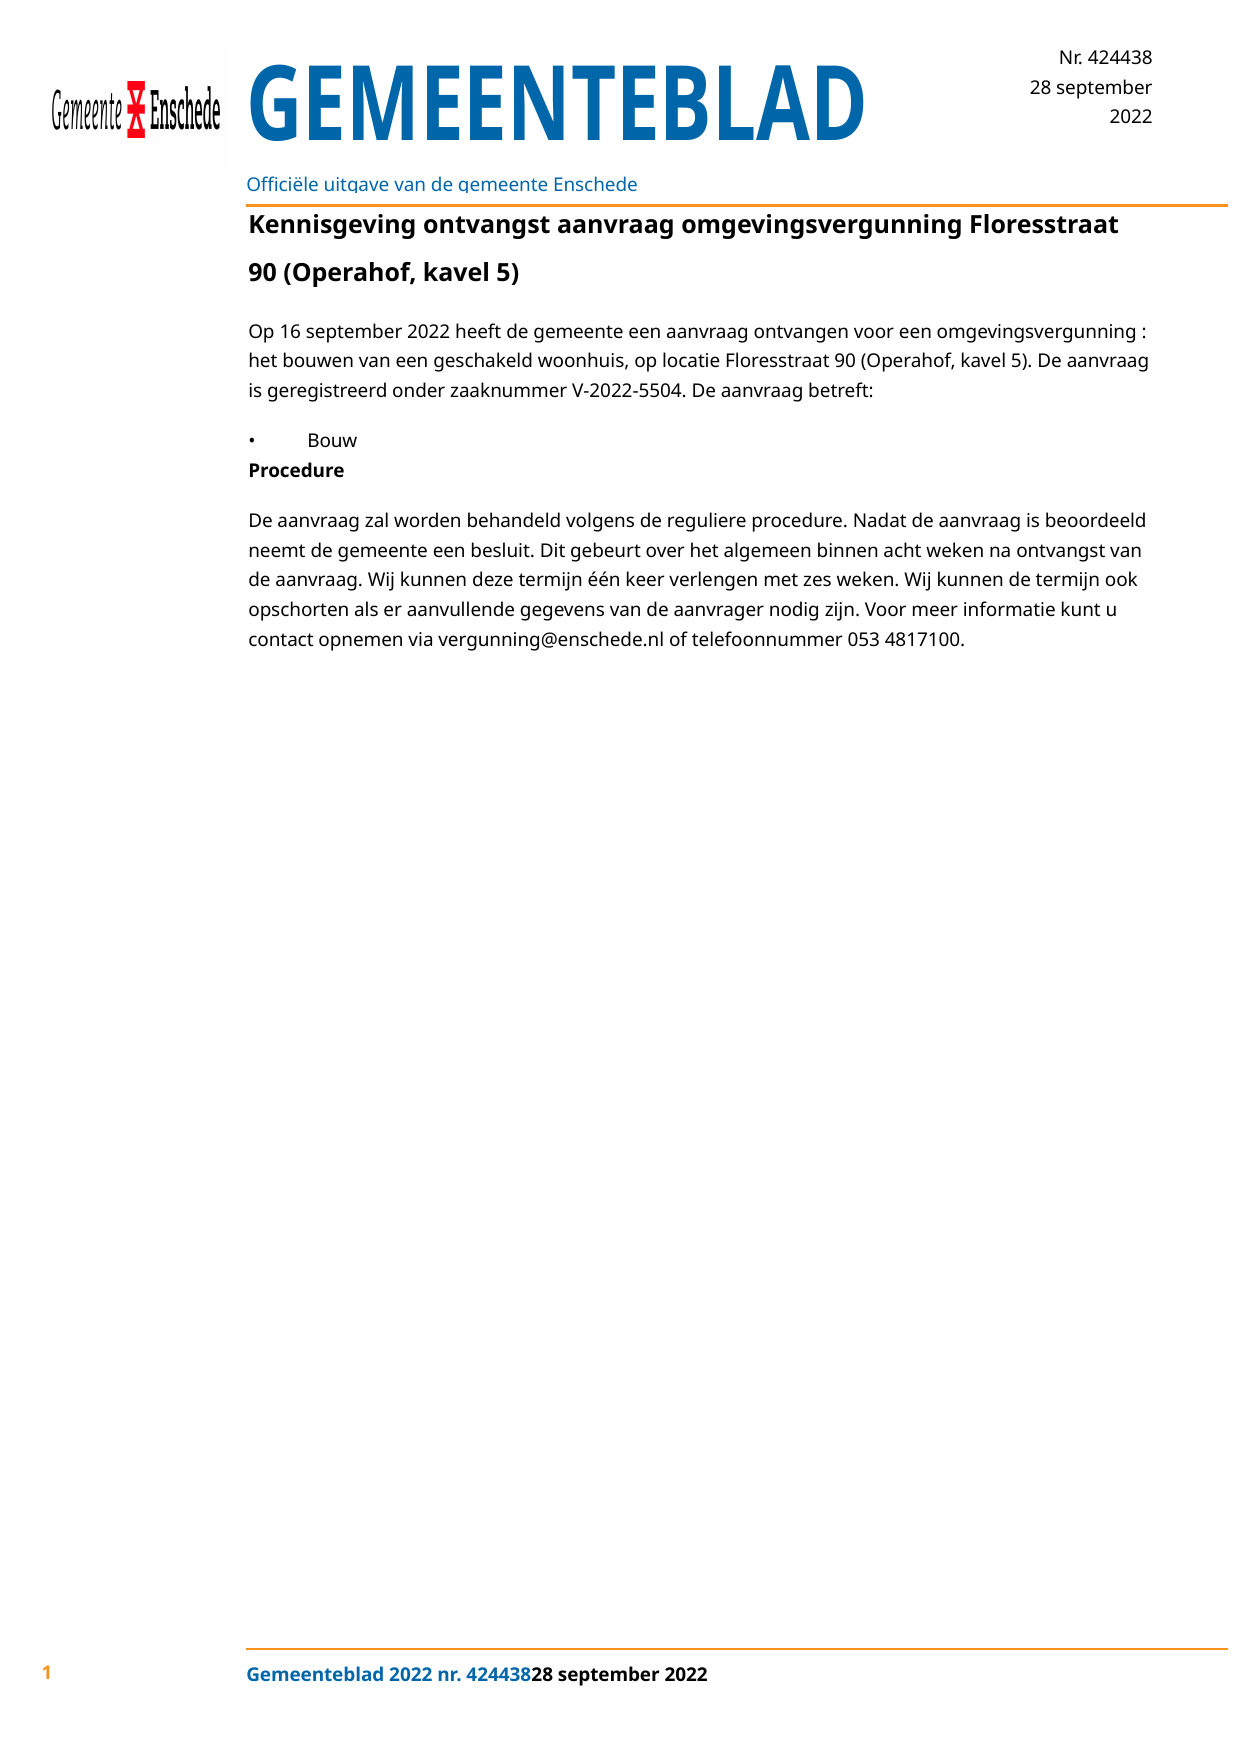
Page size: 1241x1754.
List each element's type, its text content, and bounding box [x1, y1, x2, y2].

text De aanvraag zal worden behandeld volgens de reguliere procedure. Nadat de aanvraag is beoordeeld neemt de gemeente een besluit. Dit gebeurt over het algemeen binnen acht weken na ontvangst van de aanvraag. Wij kunnen deze termijn één keer verlengen met zes weken. Wij kunnen de termijn ook opschorten als er aanvullende gegevens van de aanvrager nodig zijn. Voor meer informatie kunt u contact opnemen via vergunning@enschede.nl of telefoonnummer 053 4817100. [248, 507, 1152, 652]
text Kennisgeving ontvangst aanvraag omgevingsvergunning Floresstraat 90 (Operahof, kavel 5) [248, 207, 1152, 288]
text Op 16 september 2022 heeft de gemeente een aanvraag ontvangen voor een omgevingsvergunning : het bouwen van een geschakeld woonhuis, op locatie Floresstraat 90 (Operahof, kavel 5). De aanvraag is geregistreerd onder zaaknummer V-2022-5504. De aanvraag betreft: [248, 318, 1152, 403]
picture [41, 47, 231, 172]
text Procedure [248, 457, 1152, 483]
list Bouw [248, 427, 1152, 453]
